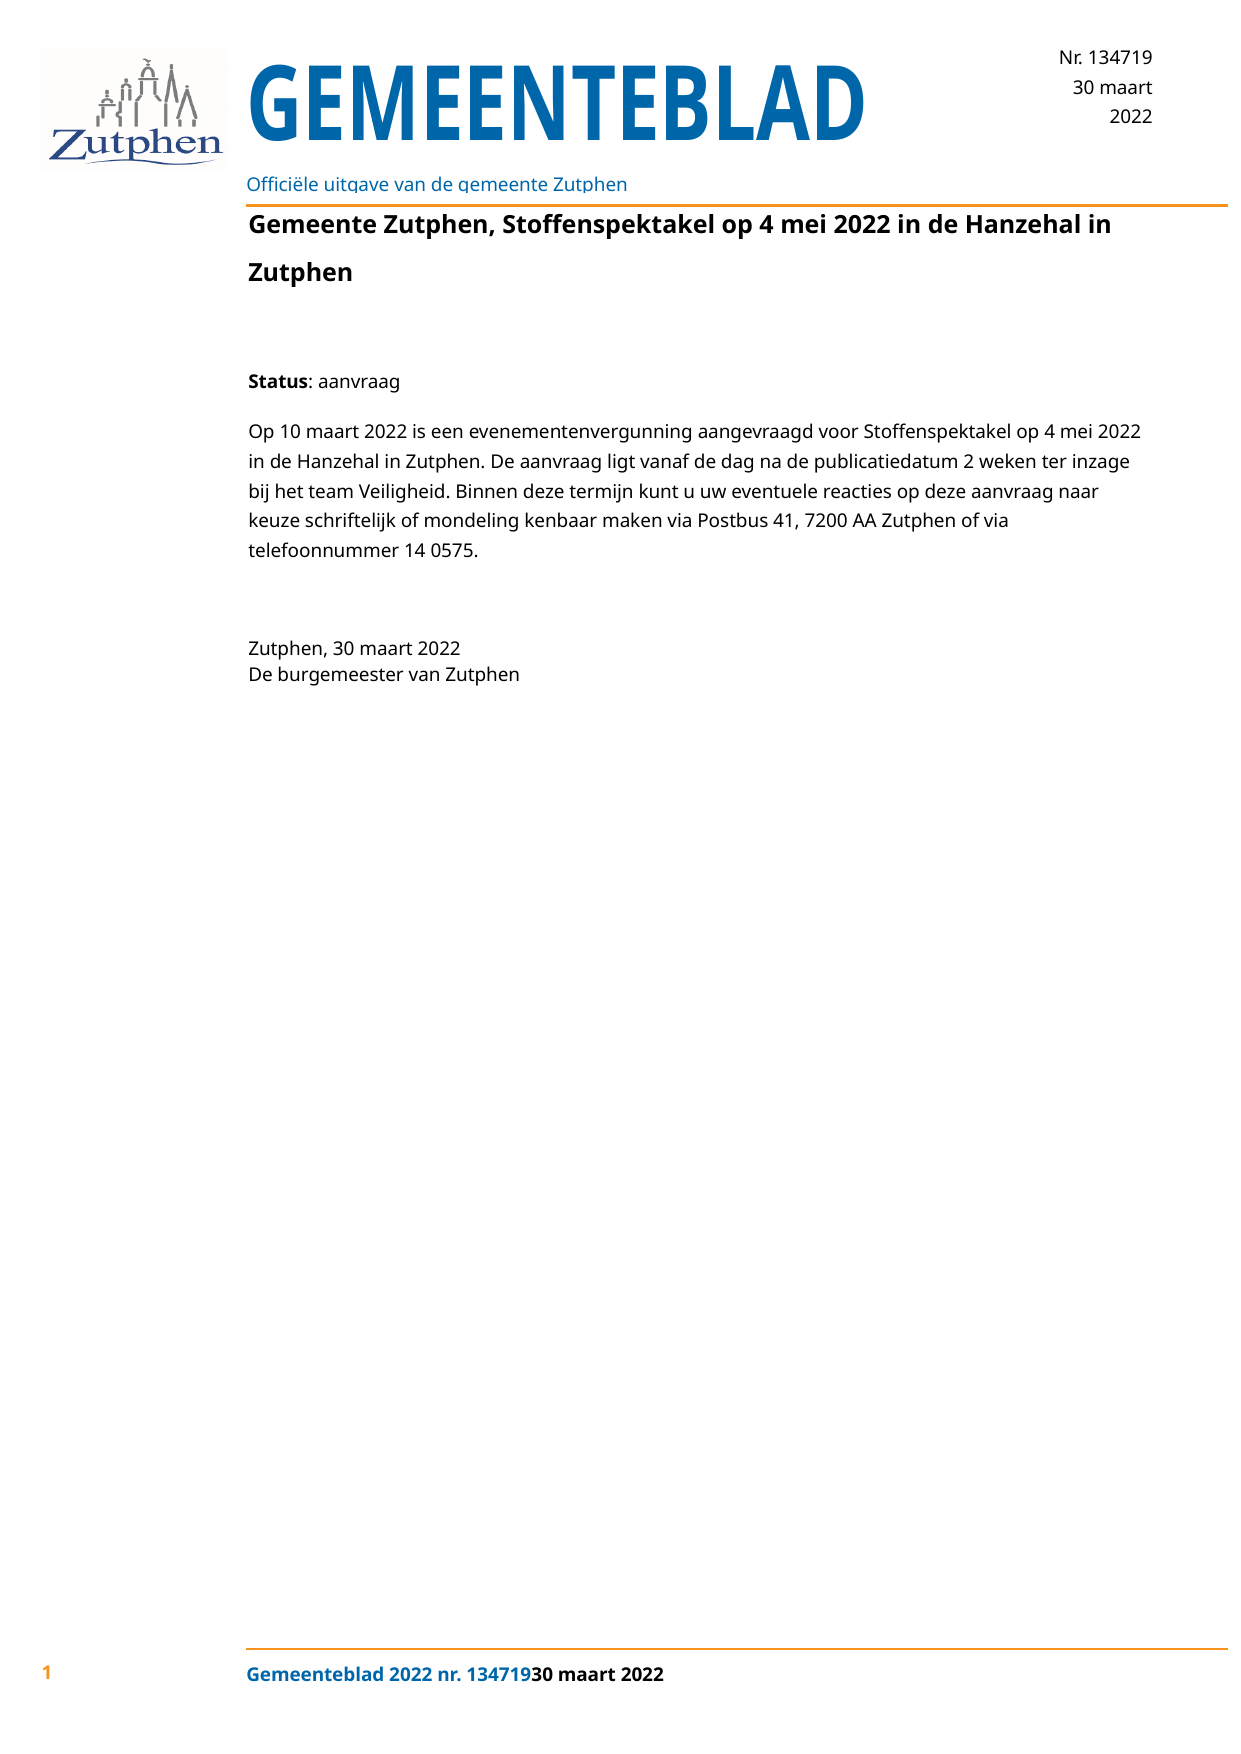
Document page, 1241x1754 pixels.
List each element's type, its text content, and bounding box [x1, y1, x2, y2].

text Status: aanvraag [248, 368, 1152, 394]
text De burgemeester van Zutphen [248, 661, 1152, 687]
text Zutphen, 30 maart 2022 [248, 635, 1152, 661]
text Gemeente Zutphen, Stoffenspektakel op 4 mei 2022 in de Hanzehal in Zutphen [248, 207, 1152, 288]
text Op 10 maart 2022 is een evenementenvergunning aangevraagd voor Stoffenspektakel op 4 mei 2022 in de Hanzehal in Zutphen. De aanvraag ligt vanaf de dag na de publicatiedatum 2 weken ter inzage bij het team Veiligheid. Binnen deze termijn kunt u uw eventuele reacties op deze aanvraag naar keuze schriftelijk of mondeling kenbaar maken via Postbus 41, 7200 AA Zutphen of via telefoonnummer 14 0575. [248, 419, 1152, 563]
picture [41, 47, 231, 172]
